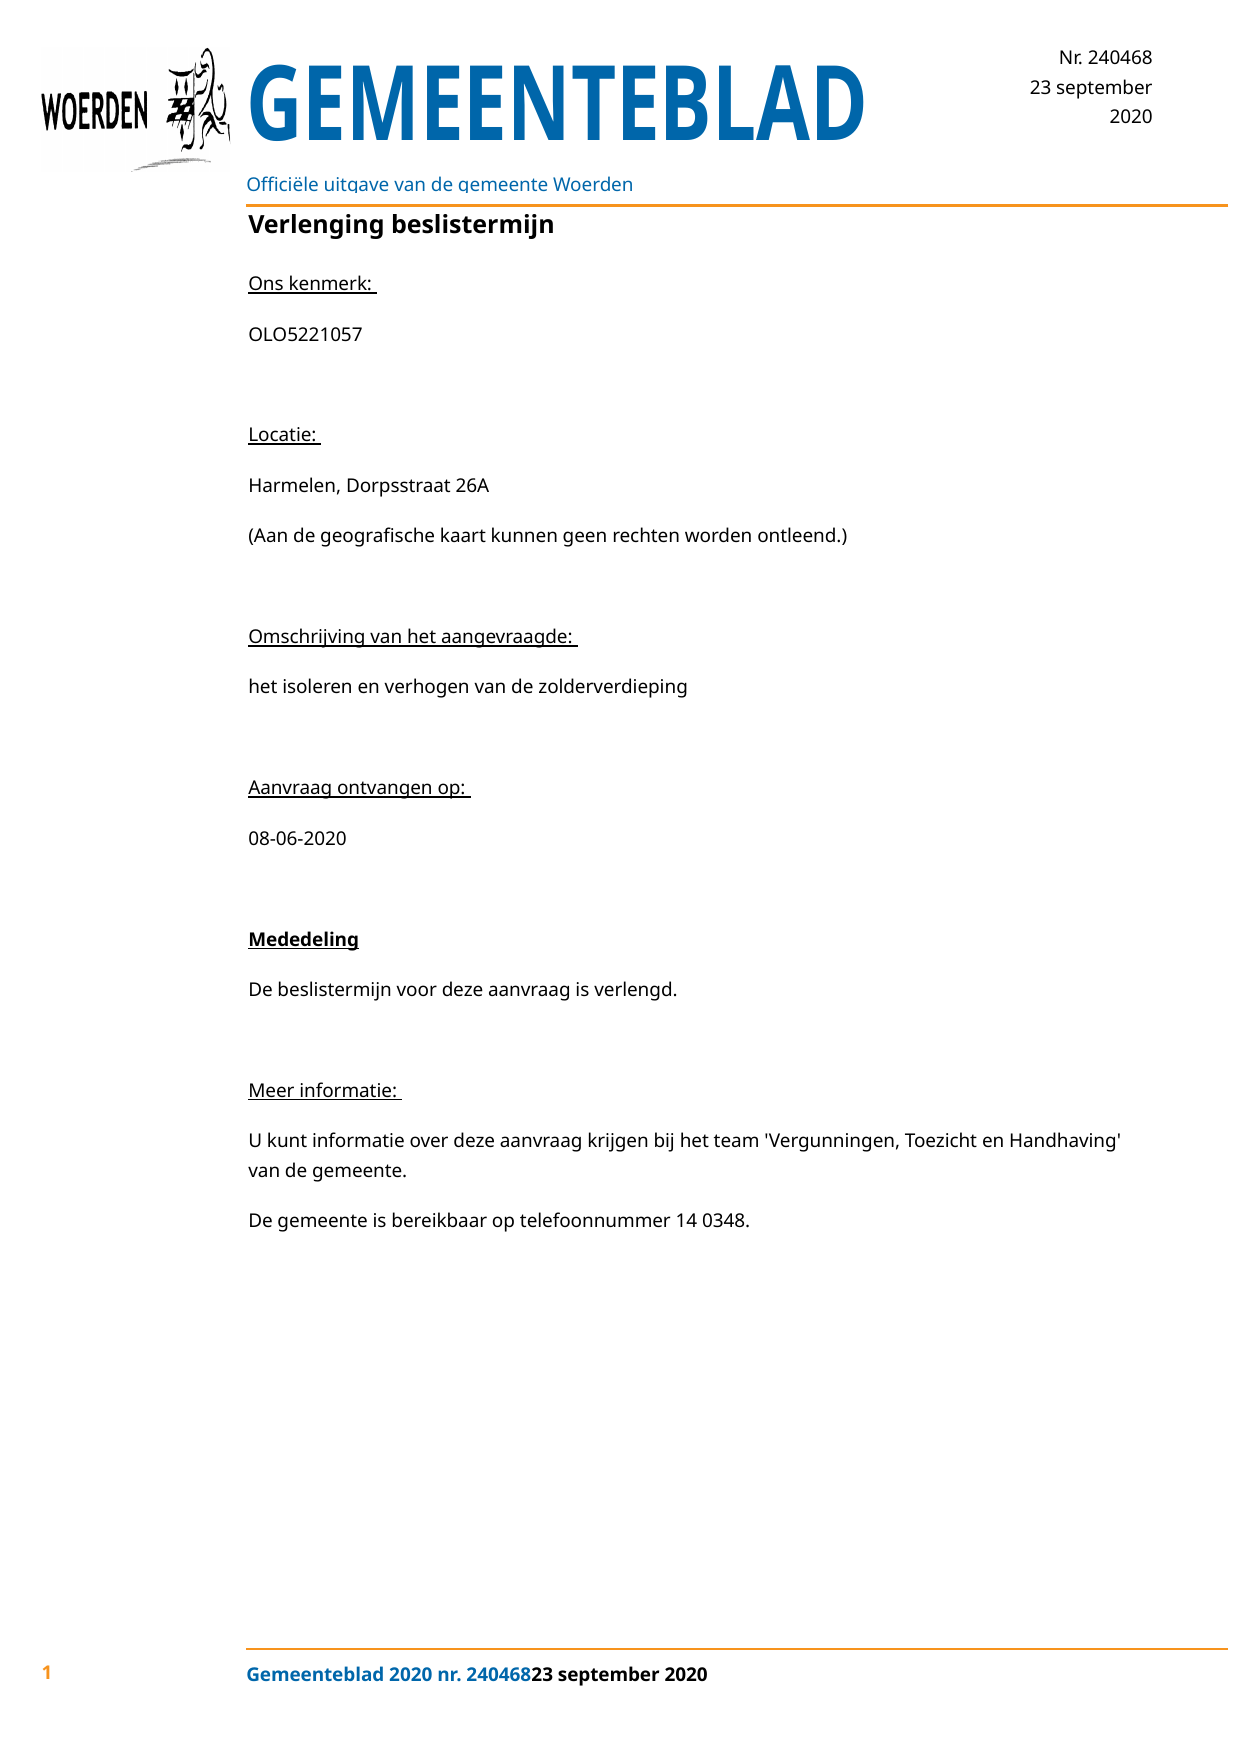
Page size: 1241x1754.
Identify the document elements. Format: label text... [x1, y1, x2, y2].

text Locatie: [248, 422, 1152, 447]
text Harmelen, Dorpsstraat 26A [248, 472, 1152, 498]
text Mededeling [248, 926, 1152, 951]
text Omschrijving van het aangevraagde: [248, 623, 1152, 649]
text Aanvraag ontvangen op: [248, 774, 1152, 800]
text (Aan de geografische kaart kunnen geen rechten worden ontleend.) [248, 522, 1152, 548]
text De gemeente is bereikbaar op telefoonnummer 14 0348. [248, 1207, 1152, 1233]
text U kunt informatie over deze aanvraag krijgen bij het team 'Vergunningen, Toezicht en Handhaving' van de gemeente. [248, 1127, 1152, 1183]
text Ons kenmerk: [248, 270, 1152, 296]
text Meer informatie: [248, 1077, 1152, 1103]
text het isoleren en verhogen van de zolderverdieping [248, 674, 1152, 699]
text 08-06-2020 [248, 825, 1152, 851]
text Verlenging beslistermijn [248, 207, 1152, 241]
text De beslistermijn voor deze aanvraag is verlengd. [248, 976, 1152, 1002]
picture [41, 47, 231, 172]
text OLO5221057 [248, 321, 1152, 346]
